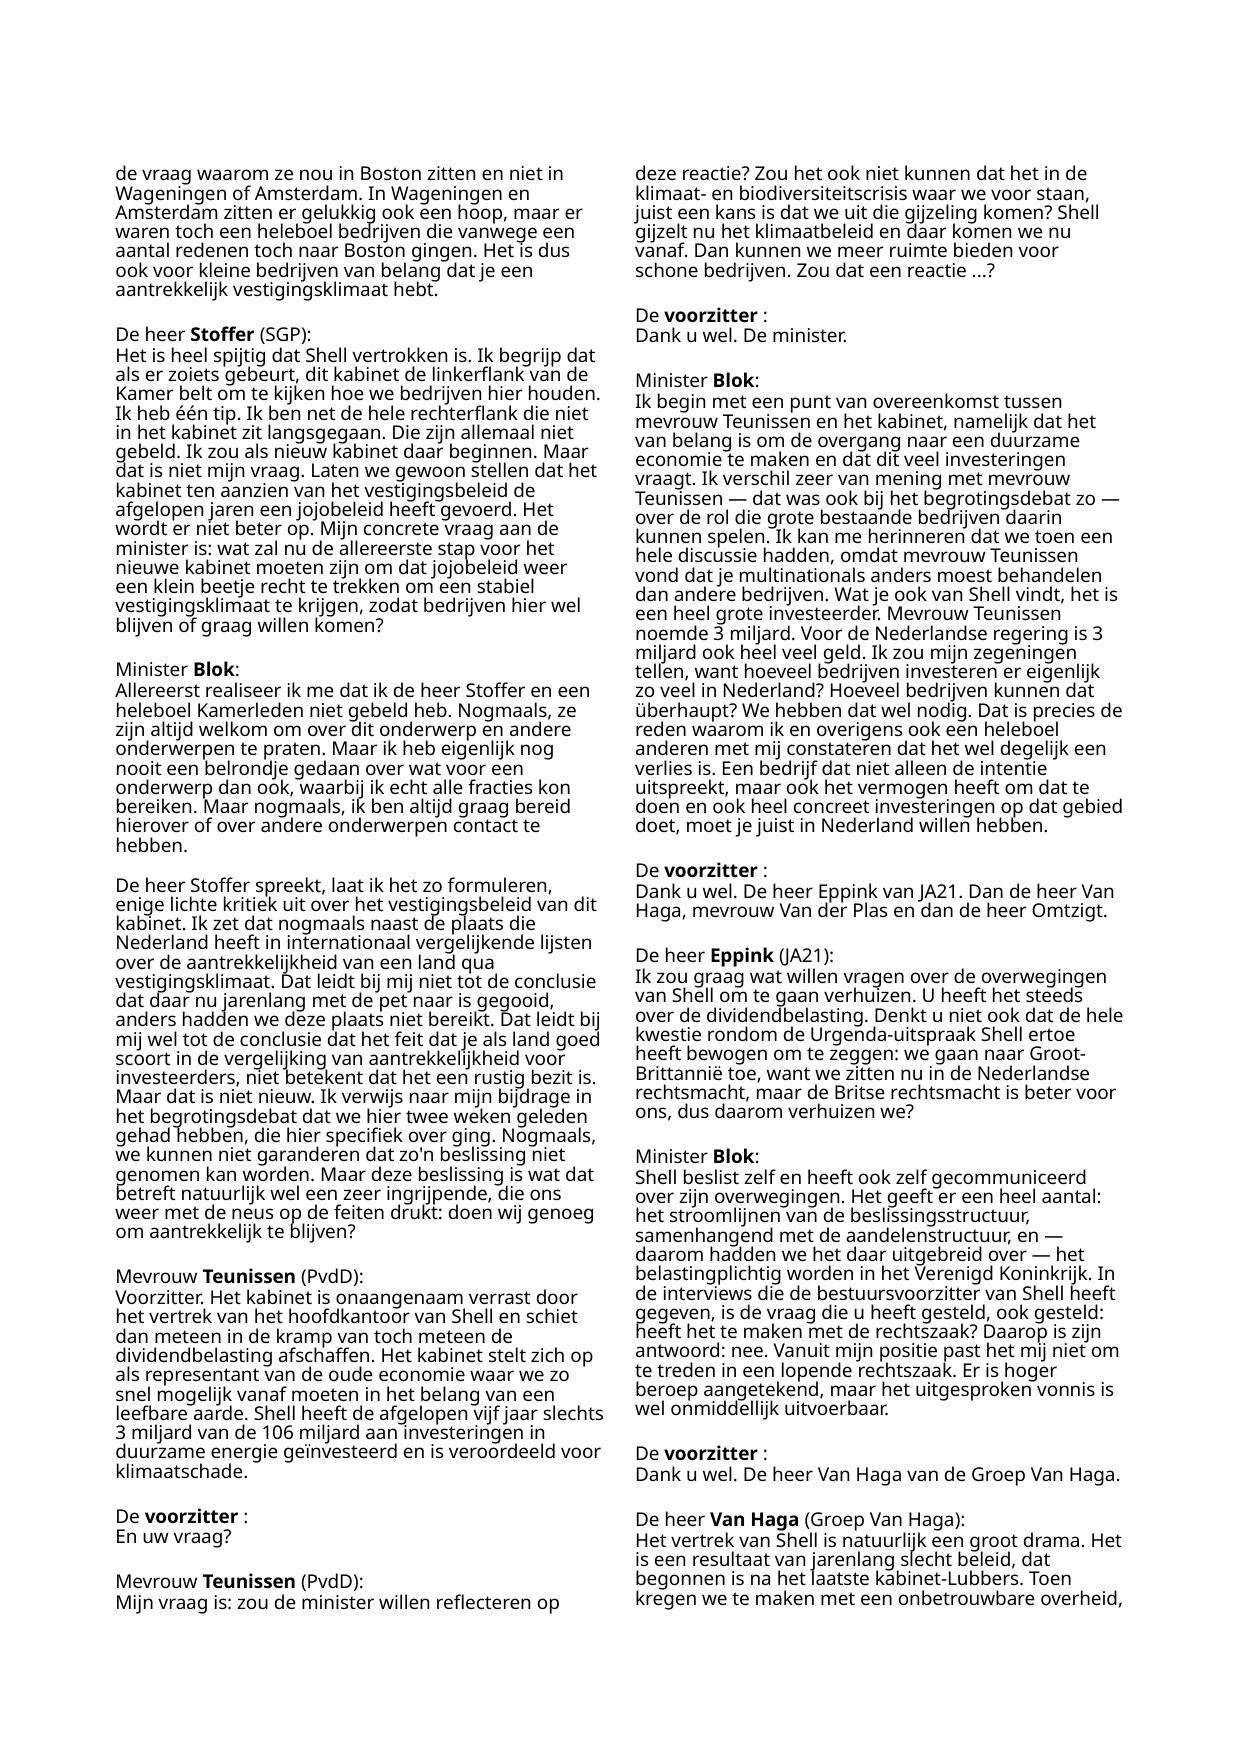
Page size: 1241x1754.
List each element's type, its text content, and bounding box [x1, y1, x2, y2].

text De heer Stoffer spreekt, laat ik het zo formuleren, enige lichte kritiek uit over het vestigingsbeleid van dit kabinet. Ik zet dat nogmaals naast de plaats die Nederland heeft in internationaal vergelijkende lijsten over de aantrekkelijkheid van een land qua vestigingsklimaat. Dat leidt bij mij niet tot de conclusie dat daar nu jarenlang met de pet naar is gegooid, anders hadden we deze plaats niet bereikt. Dat leidt bij mij wel tot de conclusie dat het feit dat je als land goed scoort in de vergelijking van aantrekkelijkheid voor investeerders, niet betekent dat het een rustig bezit is. Maar dat is niet nieuw. Ik verwijs naar mijn bijdrage in het begrotingsdebat dat we hier twee weken geleden gehad hebben, die hier specifiek over ging. Nogmaals, we kunnen niet garanderen dat zo'n beslissing niet genomen kan worden. Maar deze beslissing is wat dat betreft natuurlijk wel een zeer ingrijpende, die ons weer met de neus op de feiten drukt: doen wij genoeg om aantrekkelijk te blijven? [115, 877, 605, 1243]
text Voorzitter. Het kabinet is onaangenaam verrast door het vertrek van het hoofdkantoor van Shell en schiet dan meteen in de kramp van toch meteen de dividendbelasting afschaffen. Het kabinet stelt zich op als representant van de oude economie waar we zo snel mogelijk vanaf moeten in het belang van een leefbare aarde. Shell heeft de afgelopen vijf jaar slechts 3 miljard van de 106 miljard aan investeringen in duurzame energie geïnvesteerd en is veroordeeld voor klimaatschade. [115, 1289, 605, 1482]
text de vraag waarom ze nou in Boston zitten en niet in Wageningen of Amsterdam. In Wageningen en Amsterdam zitten er gelukkig ook een hoop, maar er waren toch een heleboel bedrijven die vanwege een aantal redenen toch naar Boston gingen. Het is dus ook voor kleine bedrijven van belang dat je een aantrekkelijk vestigingsklimaat hebt. [115, 165, 605, 300]
text De voorzitter : [635, 302, 1125, 327]
text En uw vraag? [115, 1528, 605, 1548]
text De voorzitter : [635, 1440, 1125, 1466]
text deze reactie? Zou het ook niet kunnen dat het in de klimaat- en biodiversiteitscrisis waar we voor staan, juist een kans is dat we uit die gijzeling komen? Shell gijzelt nu het klimaatbeleid en daar komen we nu vanaf. Dan kunnen we meer ruimte bieden voor schone bedrijven. Zou dat een reactie ...? [635, 165, 1125, 281]
text Ik begin met een punt van overeenkomst tussen mevrouw Teunissen en het kabinet, namelijk dat het van belang is om de overgang naar een duurzame economie te maken en dat dit veel investeringen vraagt. Ik verschil zeer van mening met mevrouw Teunissen — dat was ook bij het begrotingsdebat zo — over de rol die grote bestaande bedrijven daarin kunnen spelen. Ik kan me herinneren dat we toen een hele discussie hadden, omdat mevrouw Teunissen vond dat je multinationals anders moest behandelen dan andere bedrijven. Wat je ook van Shell vindt, het is een heel grote investeerder. Mevrouw Teunissen noemde 3 miljard. Voor de Nederlandse regering is 3 miljard ook heel veel geld. Ik zou mijn zegeningen tellen, want hoeveel bedrijven investeren er eigenlijk zo veel in Nederland? Hoeveel bedrijven kunnen dat überhaupt? We hebben dat wel nodig. Dat is precies de reden waarom ik en overigens ook een heleboel anderen met mij constateren dat het wel degelijk een verlies is. Een bedrijf dat niet alleen de intentie uitspreekt, maar ook het vermogen heeft om dat te doen en ook heel concreet investeringen op dat gebied doet, moet je juist in Nederland willen hebben. [635, 393, 1125, 837]
text Minister Blok: [635, 1143, 1125, 1169]
text Mijn vraag is: zou de minister willen reflecteren op [115, 1594, 605, 1614]
text Mevrouw Teunissen (PvdD): [115, 1263, 605, 1289]
text Dank u wel. De heer Eppink van JA21. Dan de heer Van Haga, mevrouw Van der Plas en dan de heer Omtzigt. [635, 883, 1125, 922]
text Ik zou graag wat willen vragen over de overwegingen van Shell om te gaan verhuizen. U heeft het steeds over de dividendbelasting. Denkt u niet ook dat de hele kwestie rondom de Urgenda-uitspraak Shell ertoe heeft bewogen om te zeggen: we gaan naar Groot-Brittannië toe, want we zitten nu in de Nederlandse rechtsmacht, maar de Britse rechtsmacht is beter voor ons, dus daarom verhuizen we? [635, 968, 1125, 1122]
text Shell beslist zelf en heeft ook zelf gecommuniceerd over zijn overwegingen. Het geeft er een heel aantal: het stroomlijnen van de beslissingsstructuur, samenhangend met de aandelenstructuur, en — daarom hadden we het daar uitgebreid over — het belastingplichtig worden in het Verenigd Koninkrijk. In de interviews die de bestuursvoorzitter van Shell heeft gegeven, is de vraag die u heeft gesteld, ook gesteld: heeft het te maken met de rechtszaak? Daarop is zijn antwoord: nee. Vanuit mijn positie past het mij niet om te treden in een lopende rechtszaak. Er is hoger beroep aangetekend, maar het uitgesproken vonnis is wel onmiddellijk uitvoerbaar. [635, 1169, 1125, 1419]
text De voorzitter : [115, 1503, 605, 1528]
text Het vertrek van Shell is natuurlijk een groot drama. Het is een resultaat van jarenlang slecht beleid, dat begonnen is na het laatste kabinet-Lubbers. Toen kregen we te maken met een onbetrouwbare overheid, [635, 1532, 1125, 1609]
text Dank u wel. De heer Van Haga van de Groep Van Haga. [635, 1466, 1125, 1485]
text Het is heel spijtig dat Shell vertrokken is. Ik begrijp dat als er zoiets gebeurt, dit kabinet de linkerflank van de Kamer belt om te kijken hoe we bedrijven hier houden. Ik heb één tip. Ik ben net de hele rechterflank die niet in het kabinet zit langsgegaan. Die zijn allemaal niet gebeld. Ik zou als nieuw kabinet daar beginnen. Maar dat is niet mijn vraag. Laten we gewoon stellen dat het kabinet ten aanzien van het vestigingsbeleid de afgelopen jaren een jojobeleid heeft gevoerd. Het wordt er niet beter op. Mijn concrete vraag aan de minister is: wat zal nu de allereerste stap voor het nieuwe kabinet moeten zijn om dat jojobeleid weer een klein beetje recht te trekken om een stabiel vestigingsklimaat te krijgen, zodat bedrijven hier wel blijven of graag willen komen? [115, 347, 605, 636]
text Minister Blok: [115, 657, 605, 682]
text Dank u wel. De minister. [635, 327, 1125, 347]
text De heer Stoffer (SGP): [115, 321, 605, 347]
text De heer Van Haga (Groep Van Haga): [635, 1506, 1125, 1532]
text Minister Blok: [635, 368, 1125, 393]
text Mevrouw Teunissen (PvdD): [115, 1569, 605, 1594]
text De voorzitter : [635, 857, 1125, 883]
text De heer Eppink (JA21): [635, 942, 1125, 968]
text Allereerst realiseer ik me dat ik de heer Stoffer en een heleboel Kamerleden niet gebeld heb. Nogmaals, ze zijn altijd welkom om over dit onderwerp en andere onderwerpen te praten. Maar ik heb eigenlijk nog nooit een belrondje gedaan over wat voor een onderwerp dan ook, waarbij ik echt alle fracties kon bereiken. Maar nogmaals, ik ben altijd graag bereid hierover of over andere onderwerpen contact te hebben. [115, 682, 605, 856]
